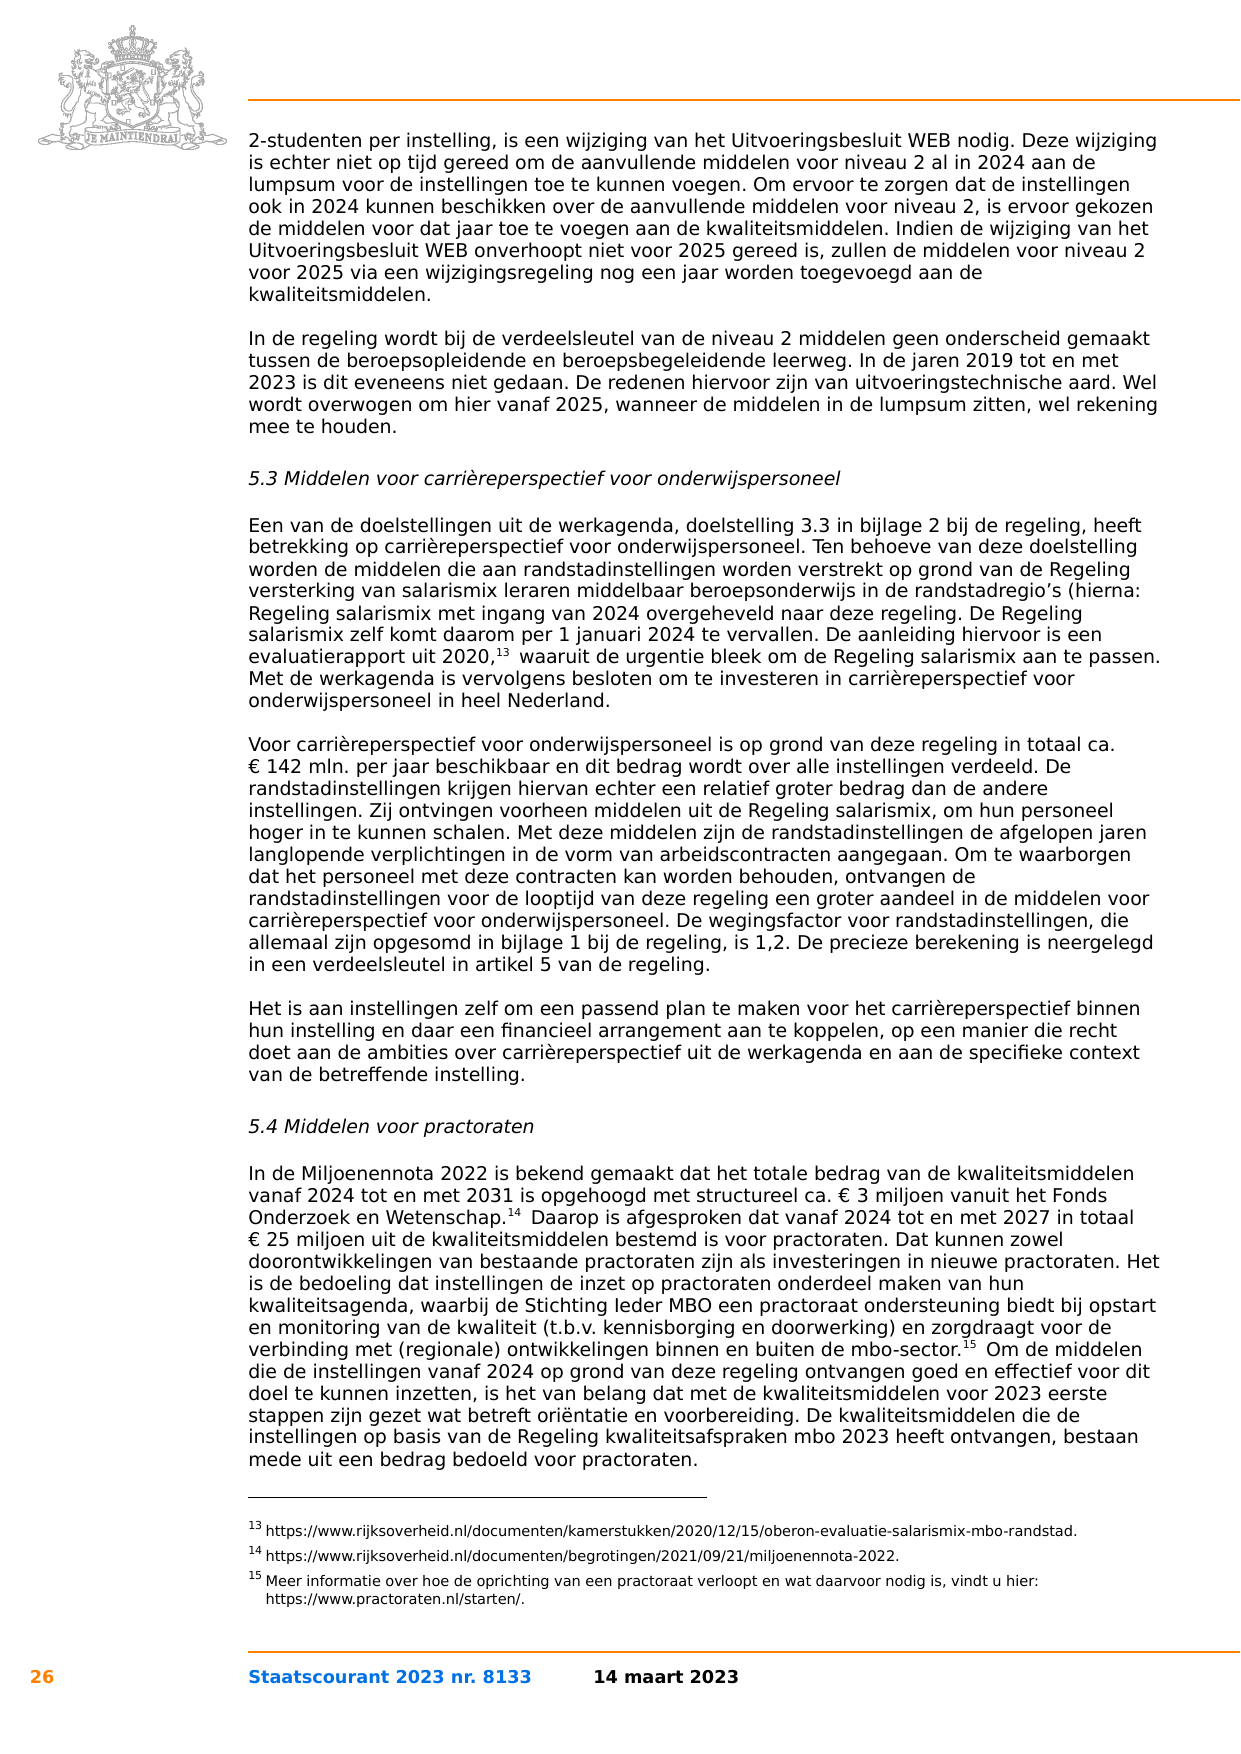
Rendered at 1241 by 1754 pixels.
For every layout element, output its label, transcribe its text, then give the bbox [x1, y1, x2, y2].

text In de regeling wordt bij de verdeelsleutel van de niveau 2 middelen geen onderscheid gemaakt tussen de beroepsopleidende en beroepsbegeleidende leerweg. In de jaren 2019 tot en met 2023 is dit eveneens niet gedaan. De redenen hiervoor zijn van uitvoeringstechnische aard. Wel wordt overwogen om hier vanaf 2025, wanneer de middelen in de lumpsum zitten, wel rekening mee te houden. [248, 328, 1163, 437]
picture [38, 25, 227, 150]
text Voor carrièreperspectief voor onderwijspersoneel is op grond van deze regeling in totaal ca. € 142 mln. per jaar beschikbaar en dit bedrag wordt over alle instellingen verdeeld. De randstadinstellingen krijgen hiervan echter een relatief groter bedrag dan de andere instellingen. Zij ontvingen voorheen middelen uit de Regeling salarismix, om hun personeel hoger in te kunnen schalen. Met deze middelen zijn de randstadinstellingen de afgelopen jaren langlopende verplichtingen in de vorm van arbeidscontracten aangegaan. Om te waarborgen dat het personeel met deze contracten kan worden behouden, ontvangen de randstadinstellingen voor de looptijd van deze regeling een groter aandeel in de middelen voor carrièreperspectief voor onderwijspersoneel. De wegingsfactor voor randstadinstellingen, die allemaal zijn opgesomd in bijlage 1 bij de regeling, is 1,2. De precieze berekening is neergelegd in een verdeelsleutel in artikel 5 van de regeling. [248, 734, 1163, 976]
subtitle 5.4 Middelen voor practoraten [248, 1116, 1163, 1138]
text https://www.rijksoverheid.nl/documenten/kamerstukken/2020/12/15/oberon-evaluatie-salarismix-mbo-randstad. [248, 1519, 1163, 1541]
text Meer informatie over hoe de oprichting van een practoraat verloopt en wat daarvoor nodig is, vindt u hier: https://www.practoraten.nl/starten/. [248, 1569, 1163, 1608]
text https://www.rijksoverheid.nl/documenten/begrotingen/2021/09/21/miljoenennota-2022. [248, 1544, 1163, 1566]
text 2-studenten per instelling, is een wijziging van het Uitvoeringsbesluit WEB nodig. Deze wijziging is echter niet op tijd gereed om de aanvullende middelen voor niveau 2 al in 2024 aan de lumpsum voor de instellingen toe te kunnen voegen. Om ervoor te zorgen dat de instellingen ook in 2024 kunnen beschikken over de aanvullende middelen voor niveau 2, is ervoor gekozen de middelen voor dat jaar toe te voegen aan de kwaliteitsmiddelen. Indien de wijziging van het Uitvoeringsbesluit WEB onverhoopt niet voor 2025 gereed is, zullen de middelen voor niveau 2 voor 2025 via een wijzigingsregeling nog een jaar worden toegevoegd aan de kwaliteitsmiddelen. [248, 130, 1163, 306]
text Het is aan instellingen zelf om een passend plan te maken voor het carrièreperspectief binnen hun instelling en daar een financieel arrangement aan te koppelen, op een manier die recht doet aan de ambities over carrièreperspectief uit de werkagenda en aan de specifieke context van de betreffende instelling. [248, 998, 1163, 1086]
text Een van de doelstellingen uit de werkagenda, doelstelling 3.3 in bijlage 2 bij de regeling, heeft betrekking op carrièreperspectief voor onderwijspersoneel. Ten behoeve van deze doelstelling worden de middelen die aan randstadinstellingen worden verstrekt op grond van de Regeling versterking van salarismix leraren middelbaar beroepsonderwijs in de randstadregio’s (hierna: Regeling salarismix met ingang van 2024 overgeheveld naar deze regeling. De Regeling salarismix zelf komt daarom per 1 januari 2024 te vervallen. De aanleiding hiervoor is een evaluatierapport uit 2020, waaruit de urgentie bleek om de Regeling salarismix aan te passen. Met de werkagenda is vervolgens besloten om te investeren in carrièreperspectief voor onderwijspersoneel in heel Nederland. [248, 514, 1163, 712]
subtitle 5.3 Middelen voor carrièreperspectief voor onderwijspersoneel [248, 467, 1163, 489]
text In de Miljoenennota 2022 is bekend gemaakt dat het totale bedrag van de kwaliteitsmiddelen vanaf 2024 tot en met 2031 is opgehoogd met structureel ca. € 3 miljoen vanuit het Fonds Onderzoek en Wetenschap. Daarop is afgesproken dat vanaf 2024 tot en met 2027 in totaal € 25 miljoen uit de kwaliteitsmiddelen bestemd is voor practoraten. Dat kunnen zowel doorontwikkelingen van bestaande practoraten zijn als investeringen in nieuwe practoraten. Het is de bedoeling dat instellingen de inzet op practoraten onderdeel maken van hun kwaliteitsagenda, waarbij de Stichting Ieder MBO een practoraat ondersteuning biedt bij opstart en monitoring van de kwaliteit (t.b.v. kennisborging en doorwerking) en zorgdraagt voor de verbinding met (regionale) ontwikkelingen binnen en buiten de mbo-sector. Om de middelen die de instellingen vanaf 2024 op grond van deze regeling ontvangen goed en effectief voor dit doel te kunnen inzetten, is het van belang dat met de kwaliteitsmiddelen voor 2023 eerste stappen zijn gezet wat betreft oriëntatie en voorbereiding. De kwaliteitsmiddelen die de instellingen op basis van de Regeling kwaliteitsafspraken mbo 2023 heeft ontvangen, bestaan mede uit een bedrag bedoeld voor practoraten. [248, 1163, 1163, 1470]
